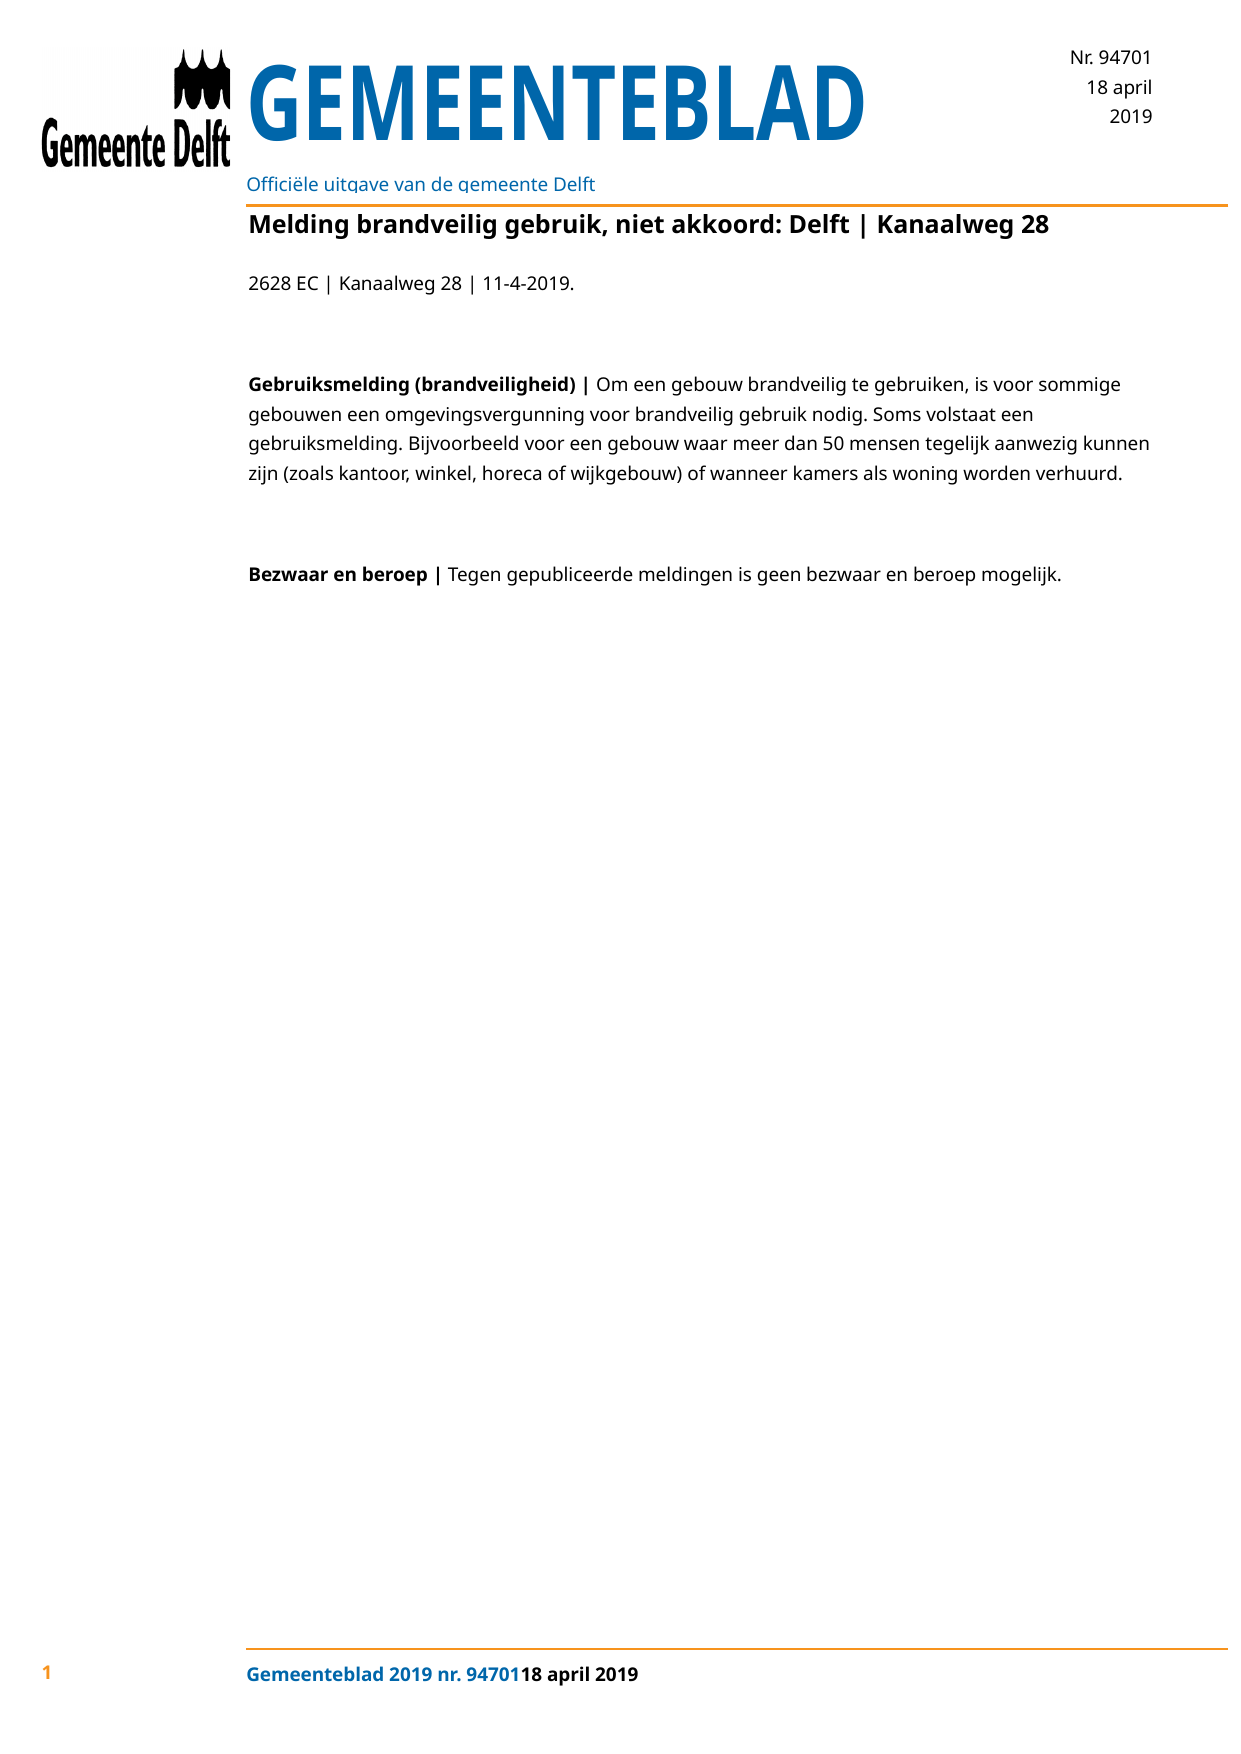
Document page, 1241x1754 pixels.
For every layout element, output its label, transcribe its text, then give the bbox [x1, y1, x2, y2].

text Bezwaar en beroep | Tegen gepubliceerde meldingen is geen bezwaar en beroep mogelijk. [248, 561, 1152, 586]
text 2628 EC | Kanaalweg 28 | 11-4-2019. [248, 270, 1152, 296]
picture [41, 47, 231, 172]
text Gebruiksmelding (brandveiligheid) | Om een gebouw brandveilig te gebruiken, is voor sommige gebouwen een omgevingsvergunning voor brandveilig gebruik nodig. Soms volstaat een gebruiksmelding. Bijvoorbeeld voor een gebouw waar meer dan 50 mensen tegelijk aanwezig kunnen zijn (zoals kantoor, winkel, horeca of wijkgebouw) of wanneer kamers als woning worden verhuurd. [248, 371, 1152, 486]
text Melding brandveilig gebruik, niet akkoord: Delft | Kanaalweg 28 [248, 207, 1152, 241]
